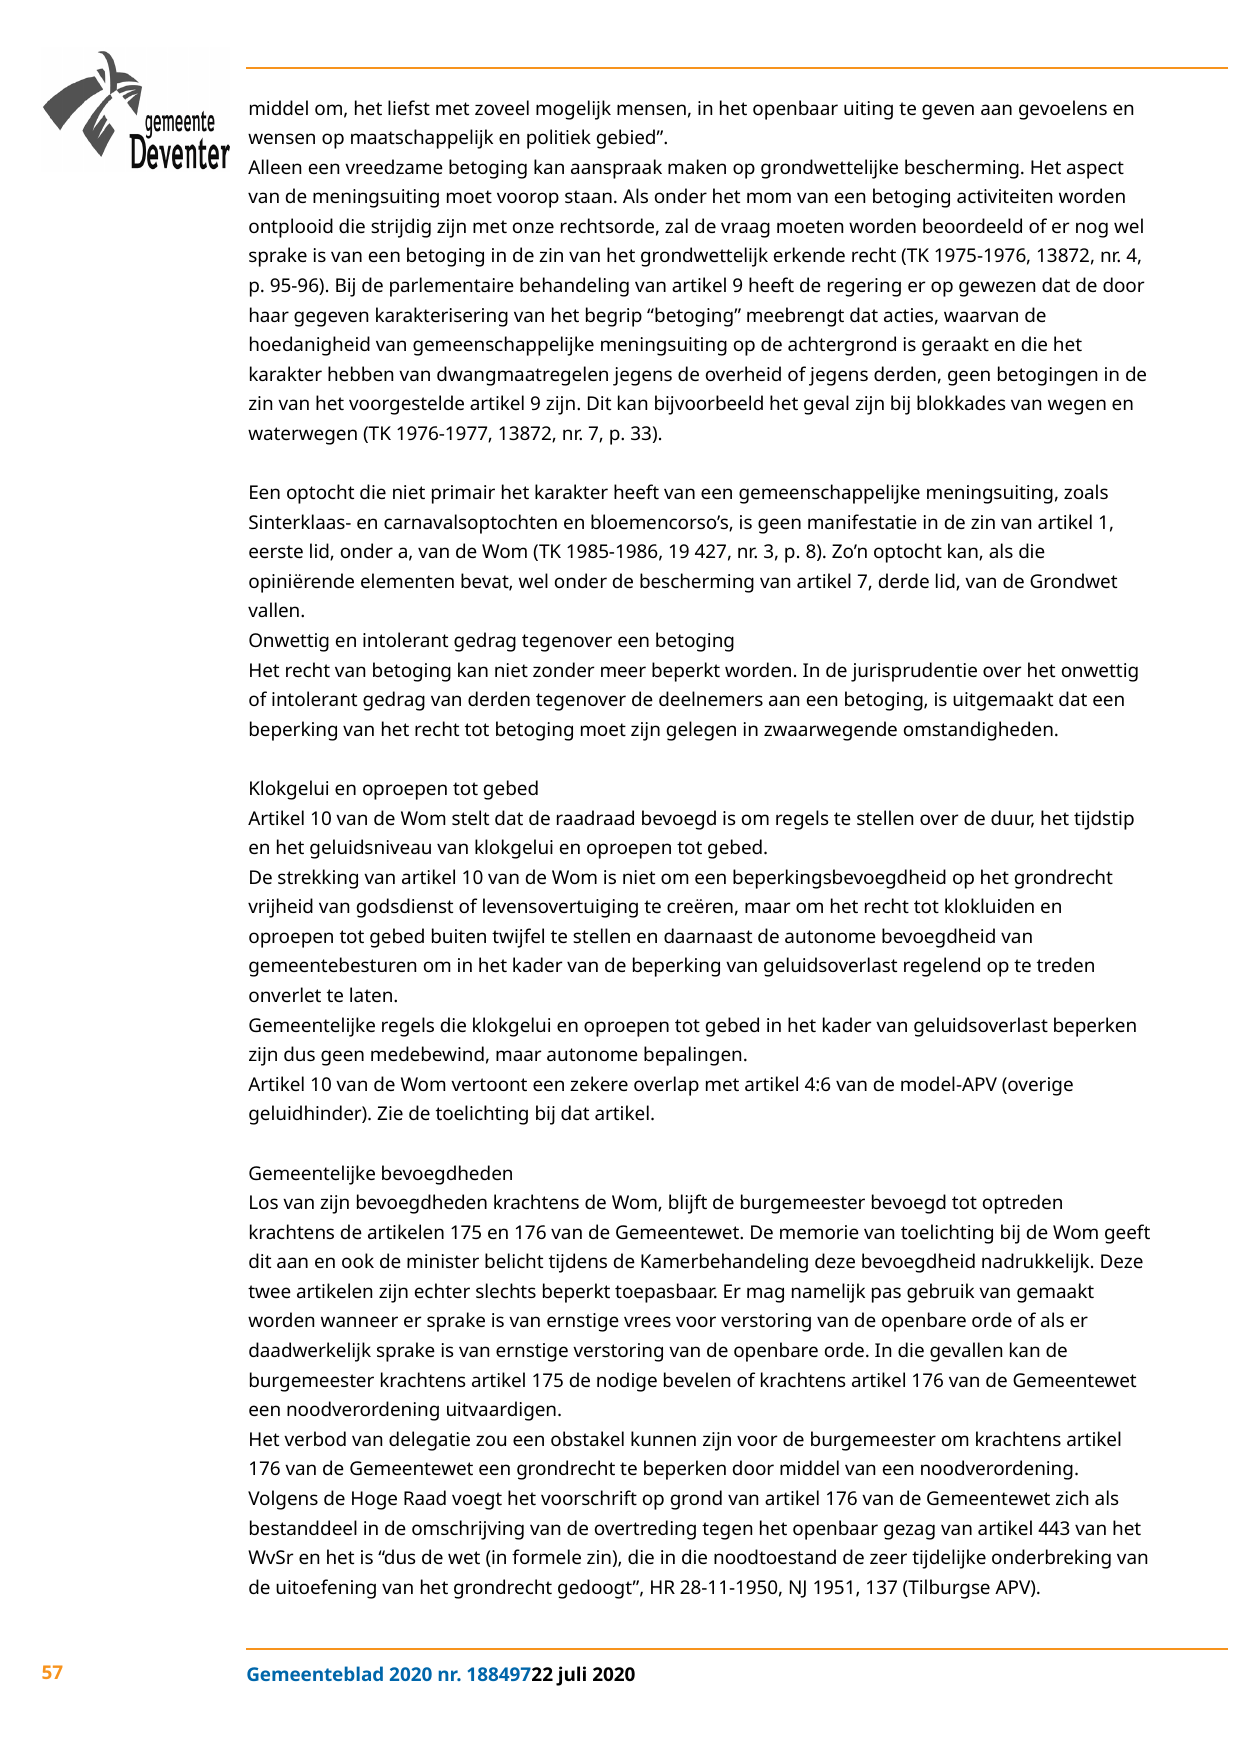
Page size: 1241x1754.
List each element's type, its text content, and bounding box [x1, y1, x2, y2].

text Een optocht die niet primair het karakter heeft van een gemeenschappelijke meningsuiting, zoals Sinterklaas- en carnavalsoptochten en bloemencorso’s, is geen manifestatie in de zin van artikel 1, eerste lid, onder a, van de Wom (TK 1985-1986, 19 427, nr. 3, p. 8). Zo’n optocht kan, als die opiniërende elementen bevat, wel onder de bescherming van artikel 7, derde lid, van de Grondwet vallen. [248, 479, 1152, 623]
text Gemeentelijke regels die klokgelui en oproepen tot gebed in het kader van geluidsoverlast beperken zijn dus geen medebewind, maar autonome bepalingen. [248, 1012, 1152, 1067]
text Artikel 10 van de Wom vertoont een zekere overlap met artikel 4:6 van de model-APV (overige geluidhinder). Zie de toelichting bij dat artikel. [248, 1071, 1152, 1126]
text Gemeentelijke bevoegdheden [248, 1160, 1152, 1186]
text De strekking van artikel 10 van de Wom is niet om een beperkingsbevoegdheid op het grondrecht vrijheid van godsdienst of levensovertuiging te creëren, maar om het recht tot klokluiden en oproepen tot gebed buiten twijfel te stellen en daarnaast de autonome bevoegdheid van gemeentebesturen om in het kader van de beperking van geluidsoverlast regelend op te treden onverlet te laten. [248, 864, 1152, 1008]
text Artikel 10 van de Wom stelt dat de raadraad bevoegd is om regels te stellen over de duur, het tijdstip en het geluidsniveau van klokgelui en oproepen tot gebed. [248, 805, 1152, 860]
text Onwettig en intolerant gedrag tegenover een betoging [248, 627, 1152, 653]
picture [41, 47, 231, 172]
text Het recht van betoging kan niet zonder meer beperkt worden. In de jurisprudentie over het onwettig of intolerant gedrag van derden tegenover de deelnemers aan een betoging, is uitgemaakt dat een beperking van het recht tot betoging moet zijn gelegen in zwaarwegende omstandigheden. [248, 657, 1152, 742]
text Alleen een vreedzame betoging kan aanspraak maken op grondwettelijke bescherming. Het aspect van de meningsuiting moet voorop staan. Als onder het mom van een betoging activiteiten worden ontplooid die strijdig zijn met onze rechtsorde, zal de vraag moeten worden beoordeeld of er nog wel sprake is van een betoging in de zin van het grondwettelijk erkende recht (TK 1975-1976, 13872, nr. 4, p. 95-96). Bij de parlementaire behandeling van artikel 9 heeft de regering er op gewezen dat de door haar gegeven karakterisering van het begrip “betoging” meebrengt dat acties, waarvan de hoedanigheid van gemeenschappelijke meningsuiting op de achtergrond is geraakt en die het karakter hebben van dwangmaatregelen jegens de overheid of jegens derden, geen betogingen in de zin van het voorgestelde artikel 9 zijn. Dit kan bijvoorbeeld het geval zijn bij blokkades van wegen en waterwegen (TK 1976-1977, 13872, nr. 7, p. 33). [248, 154, 1152, 446]
text Klokgelui en oproepen tot gebed [248, 775, 1152, 801]
text Het verbod van delegatie zou een obstakel kunnen zijn voor de burgemeester om krachtens artikel 176 van de Gemeentewet een grondrecht te beperken door middel van een noodverordening. Volgens de Hoge Raad voegt het voorschrift op grond van artikel 176 van de Gemeentewet zich als bestanddeel in de omschrijving van de overtreding tegen het openbaar gezag van artikel 443 van het WvSr en het is “dus de wet (in formele zin), die in die noodtoestand de zeer tijdelijke onderbreking van de uitoefening van het grondrecht gedoogt”, HR 28-11-1950, NJ 1951, 137 (Tilburgse APV). [248, 1426, 1152, 1600]
text Los van zijn bevoegdheden krachtens de Wom, blijft de burgemeester bevoegd tot optreden krachtens de artikelen 175 en 176 van de Gemeentewet. De memorie van toelichting bij de Wom geeft dit aan en ook de minister belicht tijdens de Kamerbehandeling deze bevoegdheid nadrukkelijk. Deze twee artikelen zijn echter slechts beperkt toepasbaar. Er mag namelijk pas gebruik van gemaakt worden wanneer er sprake is van ernstige vrees voor verstoring van de openbare orde of als er daadwerkelijk sprake is van ernstige verstoring van de openbare orde. In die gevallen kan de burgemeester krachtens artikel 175 de nodige bevelen of krachtens artikel 176 van de Gemeentewet een noodverordening uitvaardigen. [248, 1189, 1152, 1422]
text middel om, het liefst met zoveel mogelijk mensen, in het openbaar uiting te geven aan gevoelens en wensen op maatschappelijk en politiek gebied”. [248, 95, 1152, 150]
